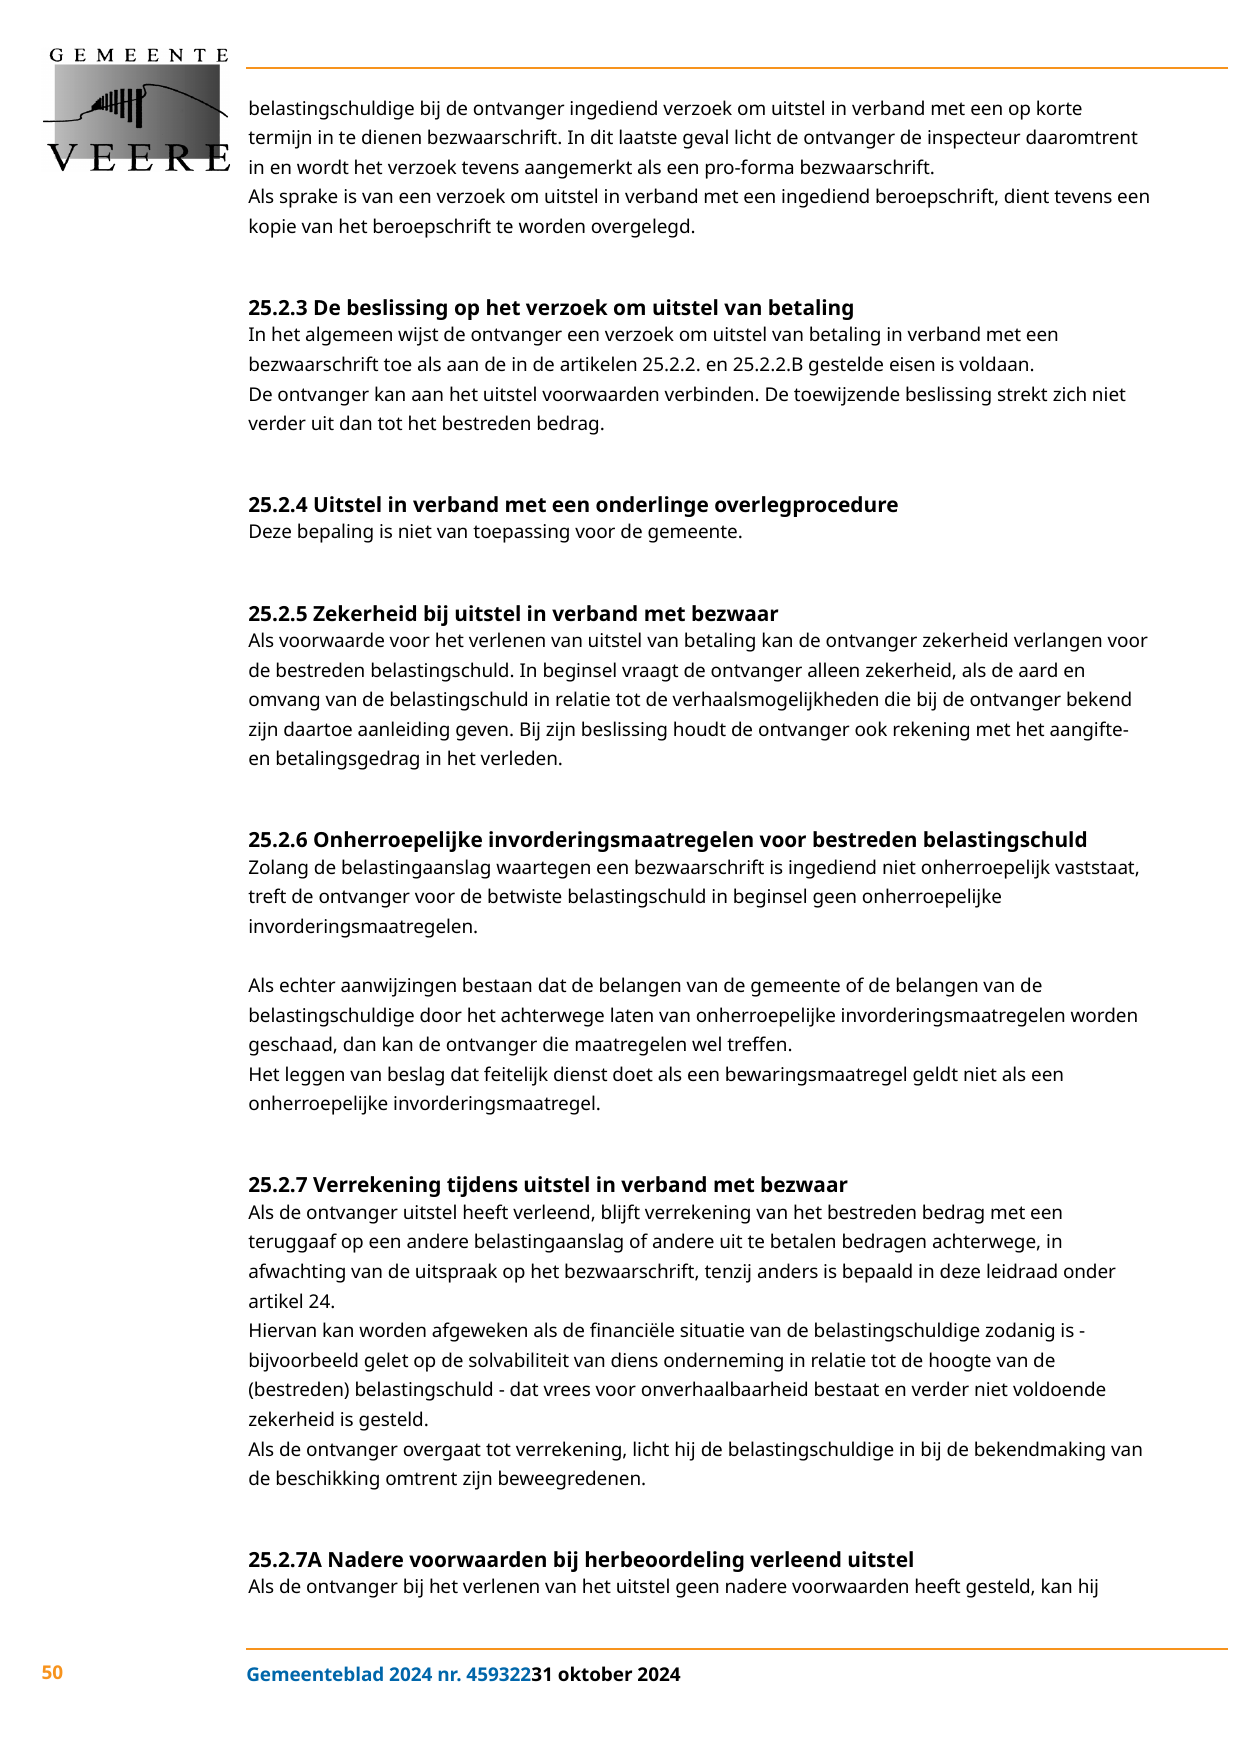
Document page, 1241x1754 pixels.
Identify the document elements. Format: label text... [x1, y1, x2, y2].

text belastingschuldige bij de ontvanger ingediend verzoek om uitstel in verband met een op korte termijn in te dienen bezwaarschrift. In dit laatste geval licht de ontvanger de inspecteur daaromtrent in en wordt het verzoek tevens aangemerkt als een pro-forma bezwaarschrift. [248, 95, 1152, 180]
text Deze bepaling is niet van toepassing voor de gemeente. [248, 519, 1152, 544]
text 25.2.7A Nadere voorwaarden bij herbeoordeling verleend uitstel [248, 1545, 1152, 1574]
text Als echter aanwijzingen bestaan dat de belangen van de gemeente of de belangen van de belastingschuldige door het achterwege laten van onherroepelijke invorderingsmaatregelen worden geschaad, dan kan de ontvanger die maatregelen wel treffen. [248, 972, 1152, 1057]
text Zolang de belastingaanslag waartegen een bezwaarschrift is ingediend niet onherroepelijk vaststaat, treft de ontvanger voor de betwiste belastingschuld in beginsel geen onherroepelijke invorderingsmaatregelen. [248, 854, 1152, 939]
text Als de ontvanger overgaat tot verrekening, licht hij de belastingschuldige in bij de bekendmaking van de beschikking omtrent zijn beweegredenen. [248, 1436, 1152, 1491]
text Als de ontvanger uitstel heeft verleend, blijft verrekening van het bestreden bedrag met een teruggaaf op een andere belastingaanslag of andere uit te betalen bedragen achterwege, in afwachting van de uitspraak op het bezwaarschrift, tenzij anders is bepaald in deze leidraad onder artikel 24. [248, 1199, 1152, 1313]
text 25.2.4 Uitstel in verband met een onderlinge overlegprocedure [248, 490, 1152, 519]
text Hiervan kan worden afgeweken als de financiële situatie van de belastingschuldige zodanig is - bijvoorbeeld gelet op de solvabiliteit van diens onderneming in relatie tot de hoogte van de (bestreden) belastingschuld - dat vrees voor onverhaalbaarheid bestaat en verder niet voldoende zekerheid is gesteld. [248, 1317, 1152, 1432]
text 25.2.3 De beslissing op het verzoek om uitstel van betaling [248, 293, 1152, 322]
text 25.2.7 Verrekening tijdens uitstel in verband met bezwaar [248, 1171, 1152, 1199]
text In het algemeen wijst de ontvanger een verzoek om uitstel van betaling in verband met een bezwaarschrift toe als aan de in de artikelen 25.2.2. en 25.2.2.B gestelde eisen is voldaan. [248, 322, 1152, 377]
text Het leggen van beslag dat feitelijk dienst doet als een bewaringsmaatregel geldt niet als een onherroepelijke invorderingsmaatregel. [248, 1061, 1152, 1116]
text Als de ontvanger bij het verlenen van het uitstel geen nadere voorwaarden heeft gesteld, kan hij [248, 1574, 1152, 1599]
text 25.2.5 Zekerheid bij uitstel in verband met bezwaar [248, 599, 1152, 627]
text 25.2.6 Onherroepelijke invorderingsmaatregelen voor bestreden belastingschuld [248, 826, 1152, 854]
picture [41, 47, 231, 172]
text Als voorwaarde voor het verlenen van uitstel van betaling kan de ontvanger zekerheid verlangen voor de bestreden belastingschuld. In beginsel vraagt de ontvanger alleen zekerheid, als de aard en omvang van de belastingschuld in relatie tot de verhaalsmogelijkheden die bij de ontvanger bekend zijn daartoe aanleiding geven. Bij zijn beslissing houdt de ontvanger ook rekening met het aangifte- en betalingsgedrag in het verleden. [248, 627, 1152, 771]
text De ontvanger kan aan het uitstel voorwaarden verbinden. De toewijzende beslissing strekt zich niet verder uit dan tot het bestreden bedrag. [248, 381, 1152, 436]
text Als sprake is van een verzoek om uitstel in verband met een ingediend beroepschrift, dient tevens een kopie van het beroepschrift te worden overgelegd. [248, 183, 1152, 239]
